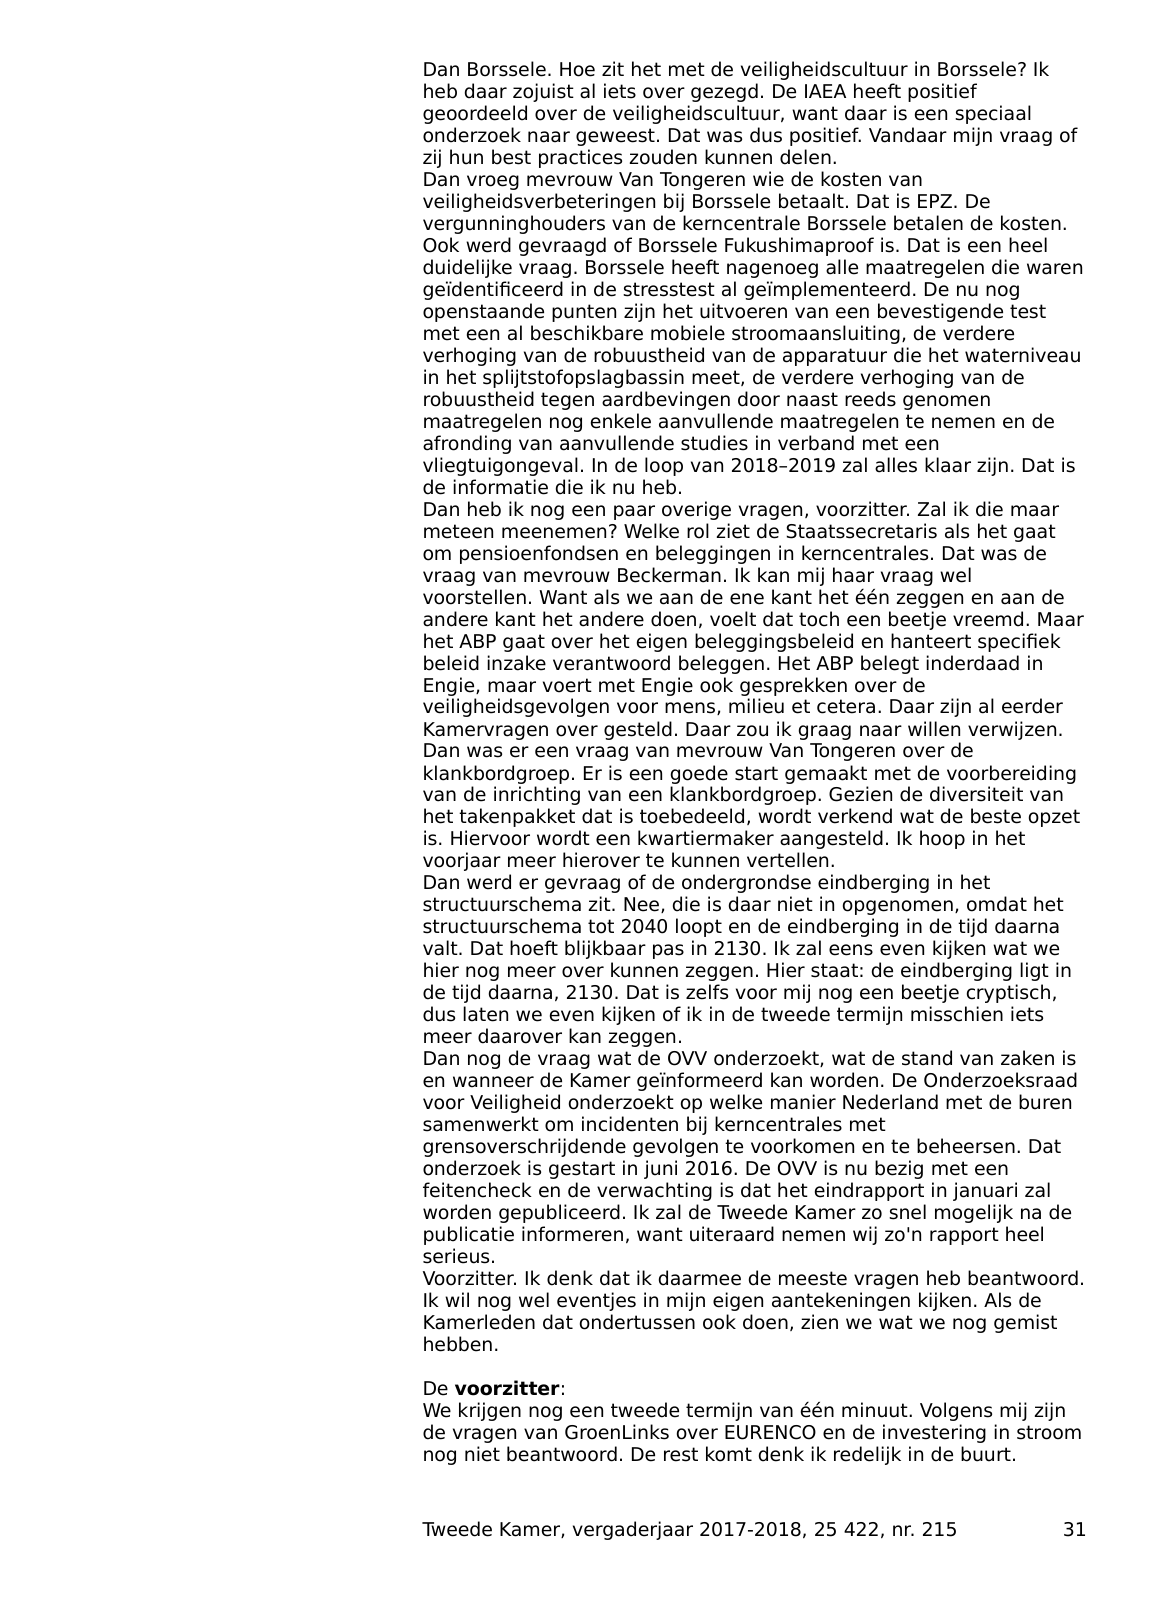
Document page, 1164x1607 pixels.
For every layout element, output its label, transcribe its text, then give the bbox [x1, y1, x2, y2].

text Dan nog de vraag wat de OVV onderzoekt, wat de stand van zaken is en wanneer de Kamer geïnformeerd kan worden. De Onderzoeksraad voor Veiligheid onderzoekt op welke manier Nederland met de buren samenwerkt om incidenten bij kerncentrales met grensoverschrijdende gevolgen te voorkomen en te beheersen. Dat onderzoek is gestart in juni 2016. De OVV is nu bezig met een feitencheck en de verwachting is dat het eindrapport in januari zal worden gepubliceerd. Ik zal de Tweede Kamer zo snel mogelijk na de publicatie informeren, want uiteraard nemen wij zo'n rapport heel serieus. [422, 1048, 1087, 1268]
text De voorzitter: [422, 1378, 1087, 1400]
text Dan heb ik nog een paar overige vragen, voorzitter. Zal ik die maar meteen meenemen? Welke rol ziet de Staatssecretaris als het gaat om pensioenfondsen en beleggingen in kerncentrales. Dat was de vraag van mevrouw Beckerman. Ik kan mij haar vraag wel voorstellen. Want als we aan de ene kant het één zeggen en aan de andere kant het andere doen, voelt dat toch een beetje vreemd. Maar het ABP gaat over het eigen beleggingsbeleid en hanteert specifiek beleid inzake verantwoord beleggen. Het ABP belegt inderdaad in Engie, maar voert met Engie ook gesprekken over de veiligheidsgevolgen voor mens, milieu et cetera. Daar zijn al eerder Kamervragen over gesteld. Daar zou ik graag naar willen verwijzen. [422, 499, 1087, 740]
text Dan vroeg mevrouw Van Tongeren wie de kosten van veiligheidsverbeteringen bij Borssele betaalt. Dat is EPZ. De vergunninghouders van de kerncentrale Borssele betalen de kosten. Ook werd gevraagd of Borssele Fukushimaproof is. Dat is een heel duidelijke vraag. Borssele heeft nagenoeg alle maatregelen die waren geïdentificeerd in de stresstest al geïmplementeerd. De nu nog openstaande punten zijn het uitvoeren van een bevestigende test met een al beschikbare mobiele stroomaansluiting, de verdere verhoging van de robuustheid van de apparatuur die het waterniveau in het splijtstofopslagbassin meet, de verdere verhoging van de robuustheid tegen aardbevingen door naast reeds genomen maatregelen nog enkele aanvullende maatregelen te nemen en de afronding van aanvullende studies in verband met een vliegtuigongeval. In de loop van 2018–2019 zal alles klaar zijn. Dat is de informatie die ik nu heb. [422, 169, 1087, 499]
text Voorzitter. Ik denk dat ik daarmee de meeste vragen heb beantwoord. Ik wil nog wel eventjes in mijn eigen aantekeningen kijken. Als de Kamerleden dat ondertussen ook doen, zien we wat we nog gemist hebben. [422, 1268, 1087, 1356]
text Dan was er een vraag van mevrouw Van Tongeren over de klankbordgroep. Er is een goede start gemaakt met de voorbereiding van de inrichting van een klankbordgroep. Gezien de diversiteit van het takenpakket dat is toebedeeld, wordt verkend wat de beste opzet is. Hiervoor wordt een kwartiermaker aangesteld. Ik hoop in het voorjaar meer hierover te kunnen vertellen. [422, 740, 1087, 872]
text Dan werd er gevraag of de ondergrondse eindberging in het structuurschema zit. Nee, die is daar niet in opgenomen, omdat het structuurschema tot 2040 loopt en de eindberging in de tijd daarna valt. Dat hoeft blijkbaar pas in 2130. Ik zal eens even kijken wat we hier nog meer over kunnen zeggen. Hier staat: de eindberging ligt in de tijd daarna, 2130. Dat is zelfs voor mij nog een beetje cryptisch, dus laten we even kijken of ik in de tweede termijn misschien iets meer daarover kan zeggen. [422, 872, 1087, 1048]
text We krijgen nog een tweede termijn van één minuut. Volgens mij zijn de vragen van GroenLinks over EURENCO en de investering in stroom nog niet beantwoord. De rest komt denk ik redelijk in de buurt. [422, 1400, 1087, 1466]
text Dan Borssele. Hoe zit het met de veiligheidscultuur in Borssele? Ik heb daar zojuist al iets over gezegd. De IAEA heeft positief geoordeeld over de veiligheidscultuur, want daar is een speciaal onderzoek naar geweest. Dat was dus positief. Vandaar mijn vraag of zij hun best practices zouden kunnen delen. [422, 59, 1087, 169]
